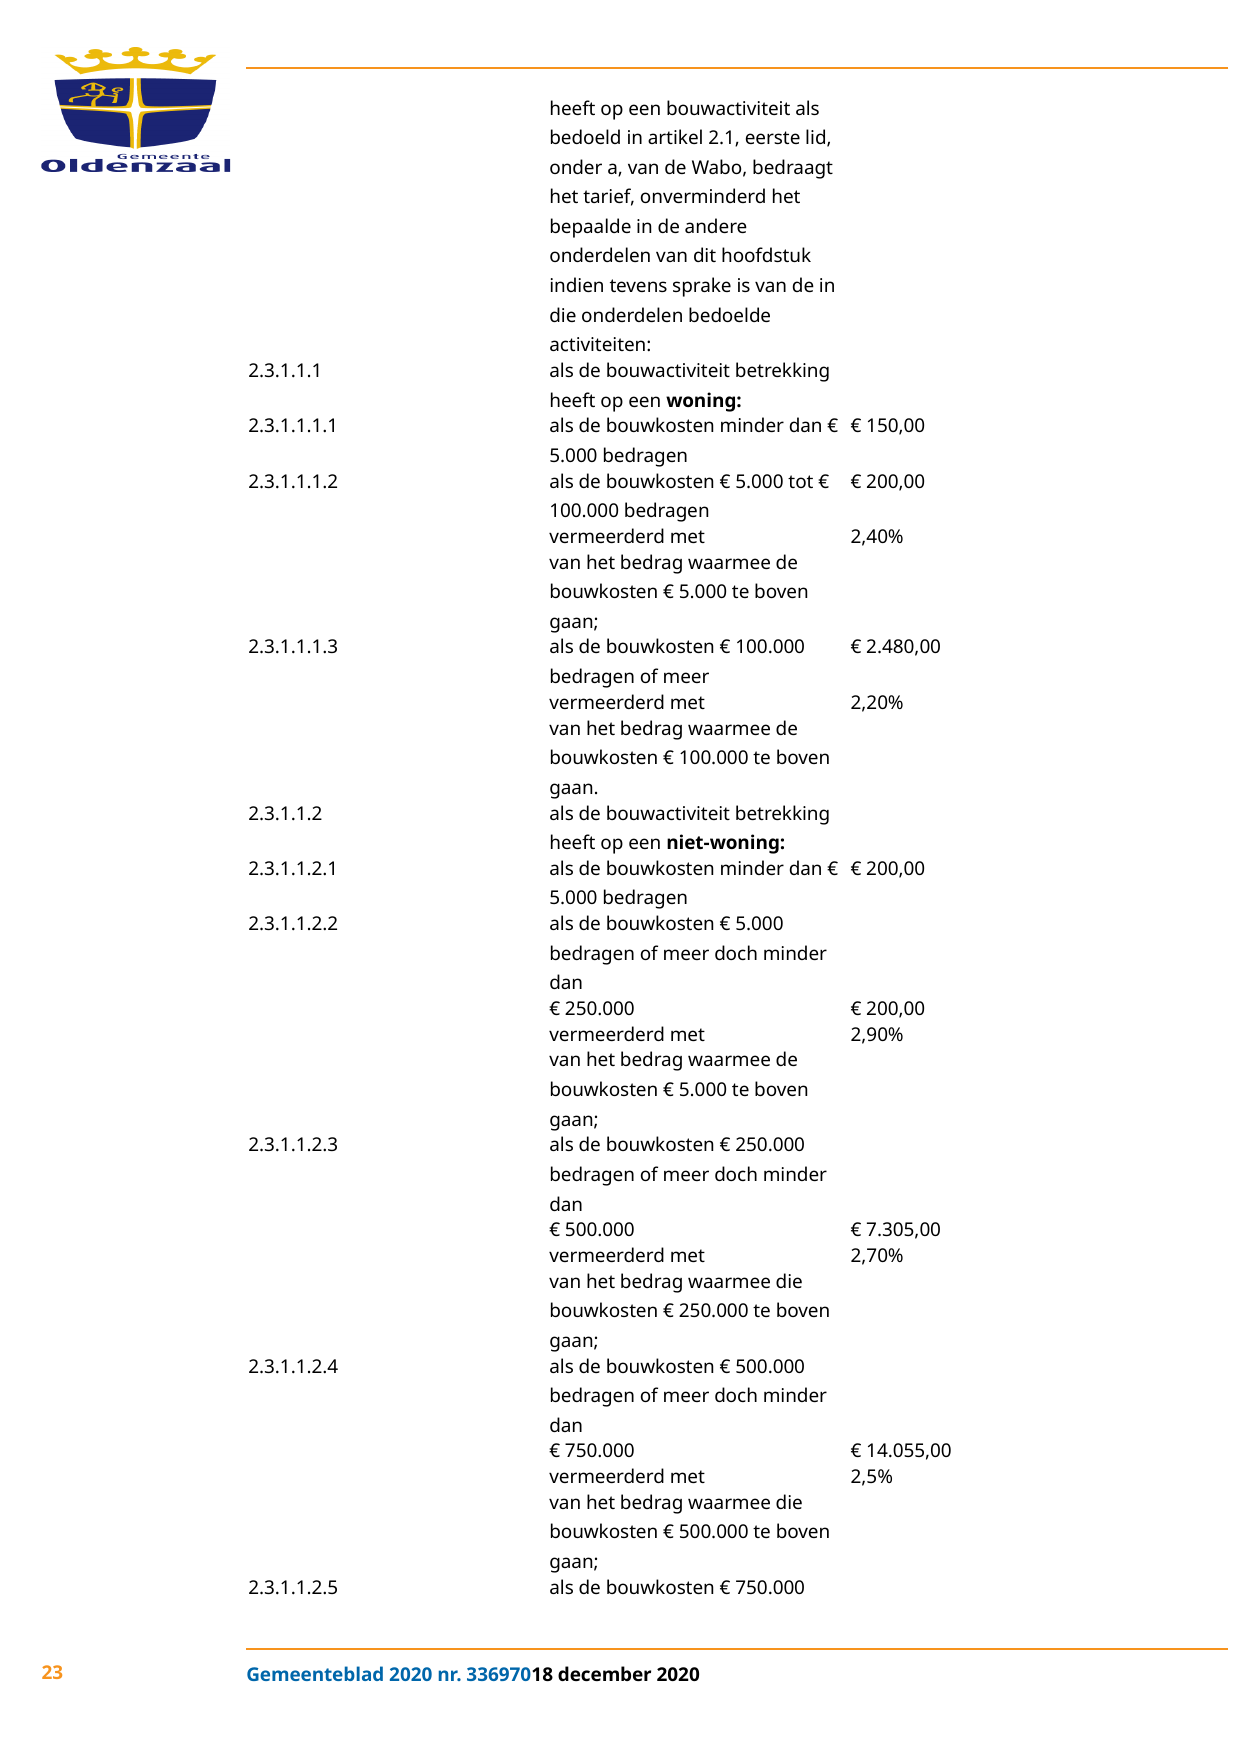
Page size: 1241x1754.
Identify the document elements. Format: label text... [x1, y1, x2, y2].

table_cell 2.3.1.1.2.1 [248, 855, 549, 910]
table_cell [248, 523, 549, 549]
table_cell [850, 357, 1152, 412]
table_cell [850, 549, 1152, 634]
table_cell € 500.000 [549, 1216, 850, 1242]
table_cell € 7.305,00 [850, 1216, 1152, 1242]
table_cell van het bedrag waarmee de bouwkosten € 100.000 te boven gaan. [549, 715, 850, 800]
table_cell als de bouwkosten € 250.000 bedragen of meer doch minder dan [549, 1132, 850, 1216]
table_cell [850, 1574, 1152, 1600]
table_cell [248, 689, 549, 715]
table_cell als de bouwactiviteit betrekking heeft op een niet-woning: [549, 800, 850, 855]
table_cell [248, 1438, 549, 1463]
table_cell 2.3.1.1.1.2 [248, 468, 549, 523]
table_cell 2,70% [850, 1242, 1152, 1268]
table_cell vermeerderd met [549, 1242, 850, 1268]
table_cell 2.3.1.1.2 [248, 800, 549, 855]
table_cell [248, 1242, 549, 1268]
table_cell heeft op een bouwactiviteit als bedoeld in artikel 2.1, eerste lid, onder a, van de Wabo, bedraagt het tarief, onverminderd het bepaalde in de andere onderdelen van dit hoofdstuk indien tevens sprake is van de in die onderdelen bedoelde activiteiten: [549, 95, 850, 357]
table_cell 2.3.1.1.1.1 [248, 413, 549, 468]
table_cell [850, 1047, 1152, 1132]
table_cell [248, 995, 549, 1021]
table_cell € 250.000 [549, 995, 850, 1021]
table_cell van het bedrag waarmee de bouwkosten € 5.000 te boven gaan; [549, 1047, 850, 1132]
table_cell als de bouwkosten € 750.000 [549, 1574, 850, 1600]
table_cell als de bouwactiviteit betrekking heeft op een woning: [549, 357, 850, 412]
table_cell [248, 1047, 549, 1132]
table_cell [850, 715, 1152, 800]
table_cell [850, 95, 1152, 357]
table_cell 2,5% [850, 1464, 1152, 1489]
table_cell [248, 715, 549, 800]
table_cell [248, 1268, 549, 1353]
table_cell 2.3.1.1.1 [248, 357, 549, 412]
table_cell € 200,00 [850, 468, 1152, 523]
table_cell [248, 1464, 549, 1489]
table_cell € 150,00 [850, 413, 1152, 468]
table_cell € 2.480,00 [850, 634, 1152, 689]
table_cell 2.3.1.1.2.4 [248, 1353, 549, 1438]
table_cell [248, 1216, 549, 1242]
table_cell 2,90% [850, 1021, 1152, 1047]
table_cell als de bouwkosten minder dan € 5.000 bedragen [549, 413, 850, 468]
table_cell [248, 549, 549, 634]
table_cell € 14.055,00 [850, 1438, 1152, 1463]
table_cell [248, 1021, 549, 1047]
table_cell [850, 800, 1152, 855]
table_cell 2,20% [850, 689, 1152, 715]
table_cell van het bedrag waarmee die bouwkosten € 250.000 te boven gaan; [549, 1268, 850, 1353]
table_cell als de bouwkosten € 5.000 tot € 100.000 bedragen [549, 468, 850, 523]
table_cell vermeerderd met [549, 689, 850, 715]
table_cell van het bedrag waarmee die bouwkosten € 500.000 te boven gaan; [549, 1489, 850, 1574]
table_cell [850, 1268, 1152, 1353]
table_cell [850, 910, 1152, 995]
table_cell als de bouwkosten € 5.000 bedragen of meer doch minder dan [549, 910, 850, 995]
table_cell € 200,00 [850, 855, 1152, 910]
table_cell [248, 95, 549, 357]
table_cell als de bouwkosten € 100.000 bedragen of meer [549, 634, 850, 689]
table_cell € 200,00 [850, 995, 1152, 1021]
table_cell 2.3.1.1.1.3 [248, 634, 549, 689]
table_cell [850, 1353, 1152, 1438]
picture [41, 47, 231, 172]
table_cell 2.3.1.1.2.5 [248, 1574, 549, 1600]
table_cell [850, 1489, 1152, 1574]
table_cell als de bouwkosten minder dan € 5.000 bedragen [549, 855, 850, 910]
table_cell [850, 1132, 1152, 1216]
table_cell 2,40% [850, 523, 1152, 549]
table_cell als de bouwkosten € 500.000 bedragen of meer doch minder dan [549, 1353, 850, 1438]
table_cell vermeerderd met [549, 1021, 850, 1047]
table_cell van het bedrag waarmee de bouwkosten € 5.000 te boven gaan; [549, 549, 850, 634]
table_cell 2.3.1.1.2.2 [248, 910, 549, 995]
table_cell vermeerderd met [549, 1464, 850, 1489]
table_cell € 750.000 [549, 1438, 850, 1463]
table_cell vermeerderd met [549, 523, 850, 549]
table_cell 2.3.1.1.2.3 [248, 1132, 549, 1216]
table_cell [248, 1489, 549, 1574]
